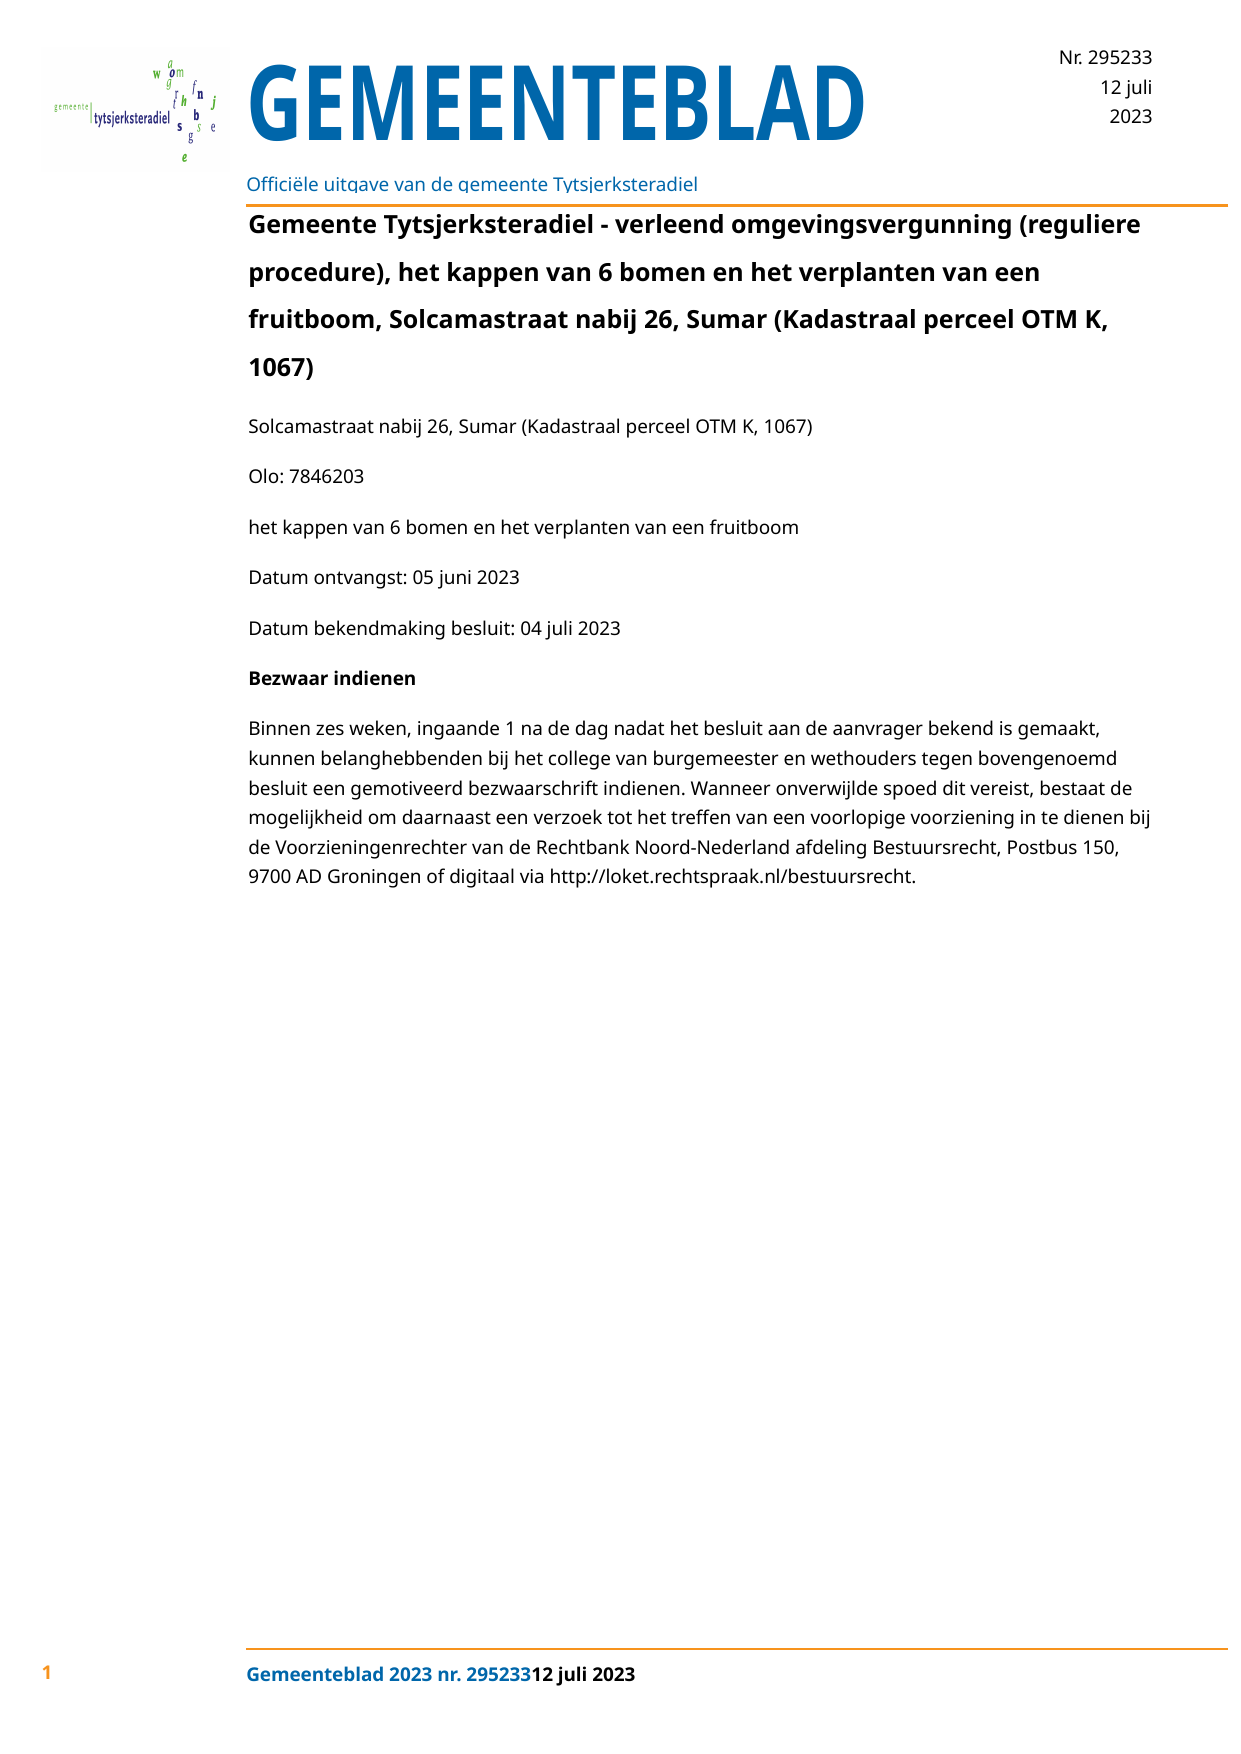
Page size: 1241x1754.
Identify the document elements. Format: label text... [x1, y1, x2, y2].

text Solcamastraat nabij 26, Sumar (Kadastraal perceel OTM K, 1067) [248, 413, 1152, 439]
text Datum ontvangst: 05 juni 2023 [248, 564, 1152, 590]
text Bezwaar indienen [248, 665, 1152, 691]
text Olo: 7846203 [248, 463, 1152, 489]
text Datum bekendmaking besluit: 04 juli 2023 [248, 615, 1152, 641]
text het kappen van 6 bomen en het verplanten van een fruitboom [248, 514, 1152, 540]
text Binnen zes weken, ingaande 1 na de dag nadat het besluit aan de aanvrager bekend is gemaakt, kunnen belanghebbenden bij het college van burgemeester en wethouders tegen bovengenoemd besluit een gemotiveerd bezwaarschrift indienen. Wanneer onverwijlde spoed dit vereist, bestaat de mogelijkheid om daarnaast een verzoek tot het treffen van een voorlopige voorziening in te dienen bij de Voorzieningenrechter van de Rechtbank Noord-Nederland afdeling Bestuursrecht, Postbus 150, 9700 AD Groningen of digitaal via http://loket.rechtspraak.nl/bestuursrecht. [248, 716, 1152, 889]
text Gemeente Tytsjerksteradiel - verleend omgevingsvergunning (reguliere procedure), het kappen van 6 bomen en het verplanten van een fruitboom, Solcamastraat nabij 26, Sumar (Kadastraal perceel OTM K, 1067) [248, 207, 1152, 384]
picture [41, 47, 231, 172]
